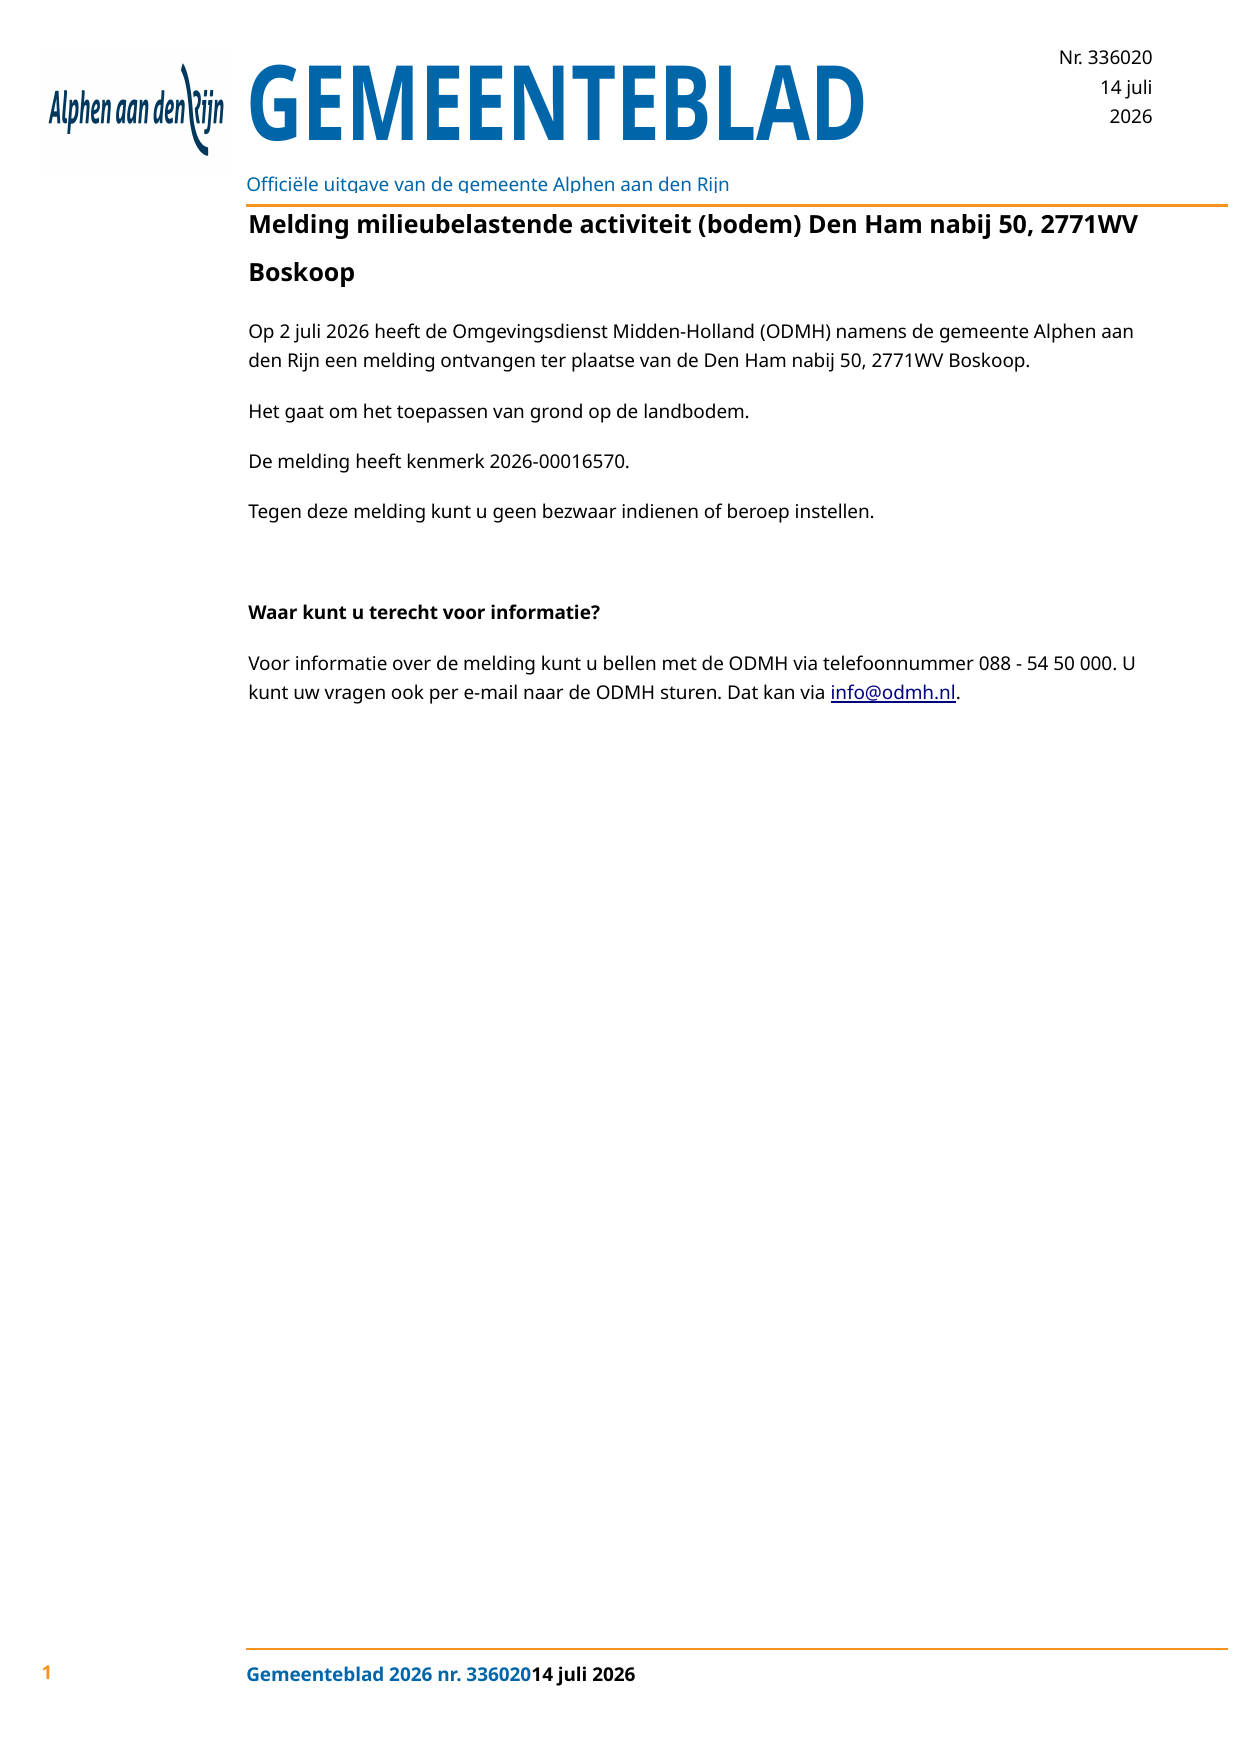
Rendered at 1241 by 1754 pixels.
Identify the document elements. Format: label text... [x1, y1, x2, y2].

text Waar kunt u terecht voor informatie? [248, 599, 1152, 625]
text De melding heeft kenmerk 2026-00016570. [248, 448, 1152, 474]
text Op 2 juli 2026 heeft de Omgevingsdienst Midden-Holland (ODMH) namens de gemeente Alphen aan den Rijn een melding ontvangen ter plaatse van de Den Ham nabij 50, 2771WV Boskoop. [248, 318, 1152, 373]
text Melding milieubelastende activiteit (bodem) Den Ham nabij 50, 2771WV Boskoop [248, 207, 1152, 288]
text Tegen deze melding kunt u geen bezwaar indienen of beroep instellen. [248, 499, 1152, 524]
picture [41, 47, 231, 172]
text Voor informatie over de melding kunt u bellen met de ODMH via telefoonnummer 088 - 54 50 000. U kunt uw vragen ook per e-mail naar de ODMH sturen. Dat kan via info@odmh.nl. [248, 650, 1152, 705]
text Het gaat om het toepassen van grond op de landbodem. [248, 398, 1152, 424]
